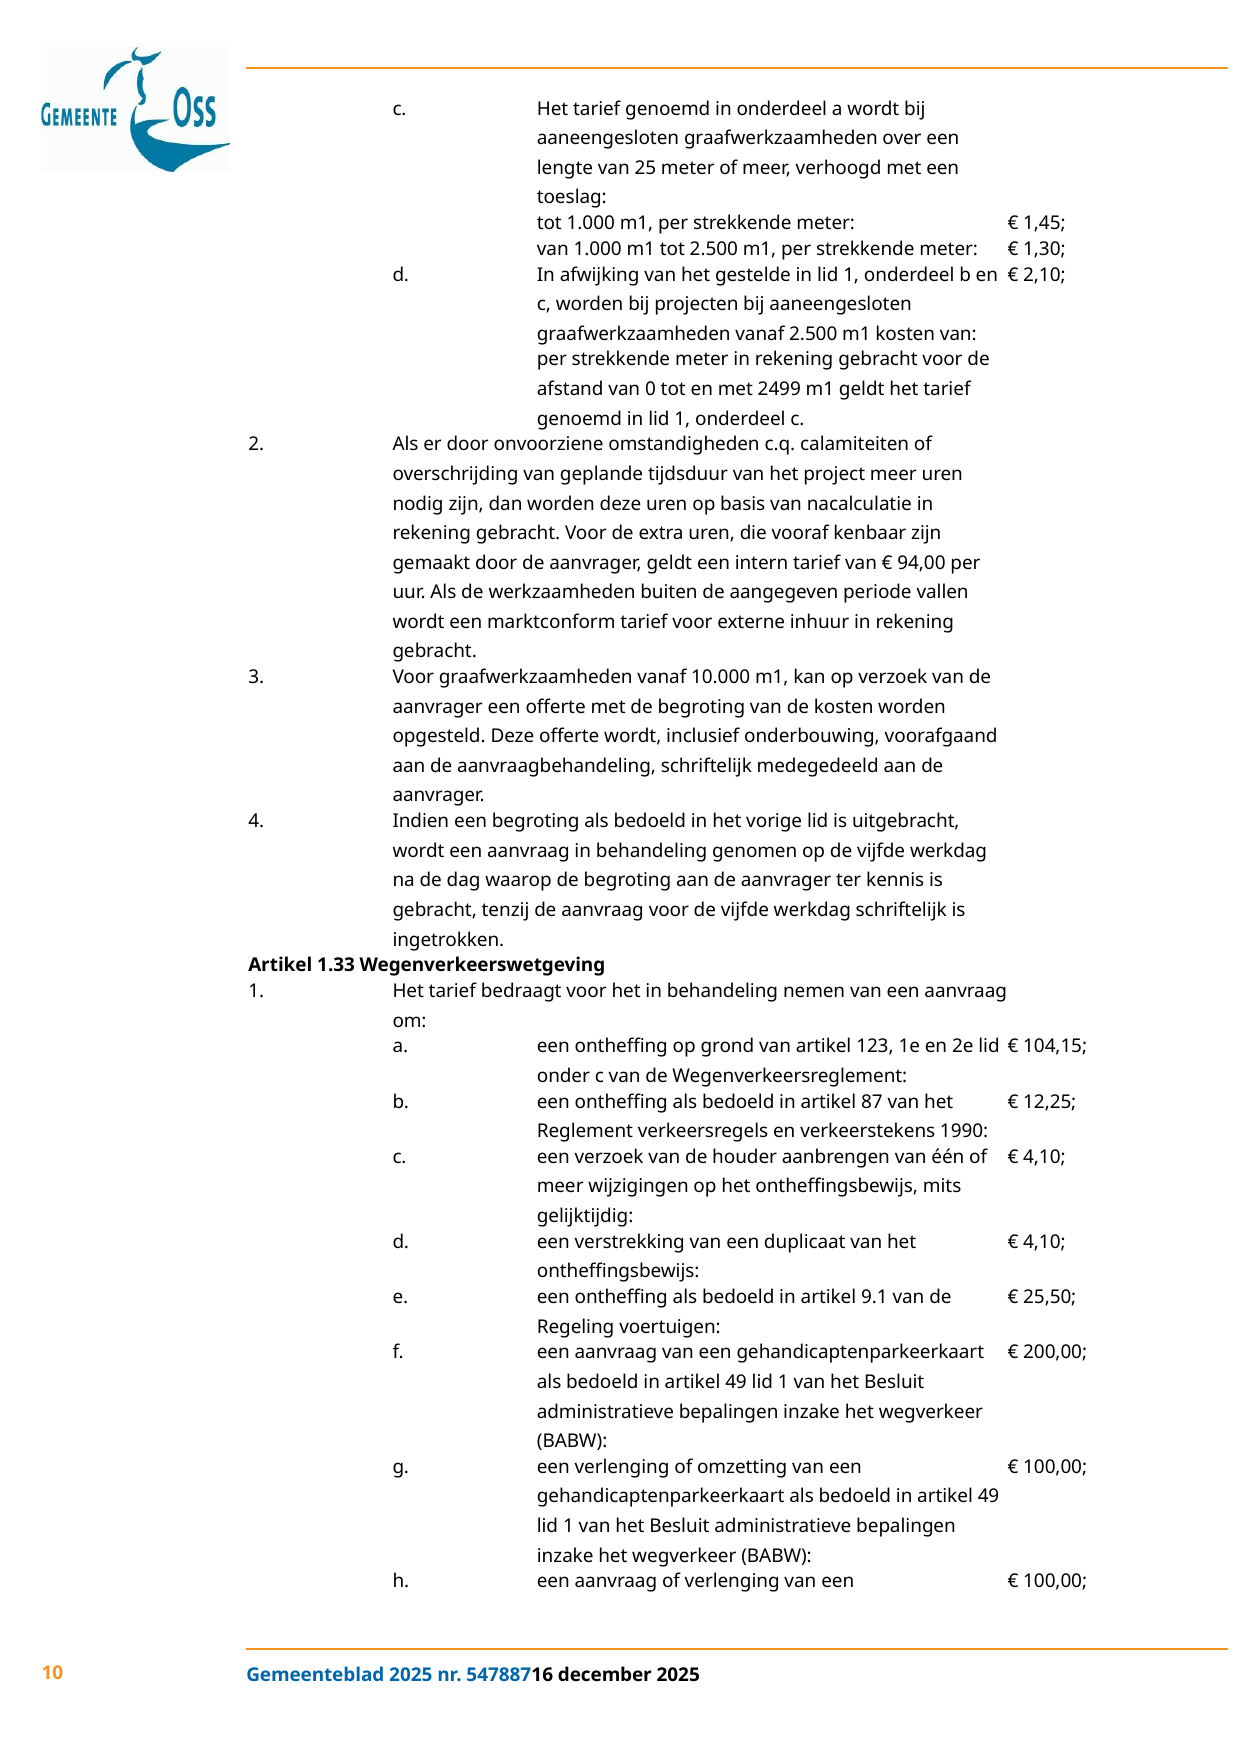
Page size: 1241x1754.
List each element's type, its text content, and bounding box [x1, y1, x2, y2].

table_cell 3. [248, 663, 392, 807]
table_cell [1007, 663, 1152, 807]
table_cell [392, 346, 537, 431]
table_cell [248, 346, 392, 431]
table_cell € 1,45; [1007, 209, 1152, 235]
table_cell [392, 235, 537, 261]
table_cell per strekkende meter in rekening gebracht voor de afstand van 0 tot en met 2499 m1 geldt het tarief genoemd in lid 1, onderdeel c. [537, 346, 1007, 431]
table_cell d. [392, 1228, 537, 1283]
table_cell a. [392, 1033, 537, 1088]
table_cell h. [392, 1568, 537, 1593]
table_cell een ontheffing als bedoeld in artikel 9.1 van de Regeling voertuigen: [537, 1283, 1007, 1339]
table_cell [1007, 977, 1152, 1032]
table_cell van 1.000 m1 tot 2.500 m1, per strekkende meter: [537, 235, 1007, 261]
table_cell € 25,50; [1007, 1283, 1152, 1339]
table_cell c. [392, 95, 537, 209]
table_cell € 104,15; [1007, 1033, 1152, 1088]
table_cell [248, 1088, 392, 1143]
table_cell c. [392, 1143, 537, 1228]
table_cell In afwijking van het gestelde in lid 1, onderdeel b en c, worden bij projecten bij aaneengesloten graafwerkzaamheden vanaf 2.500 m1 kosten van: [537, 261, 1007, 346]
table_cell € 2,10; [1007, 261, 1152, 346]
table_cell [1007, 95, 1152, 209]
table_cell [248, 235, 392, 261]
table_cell [1007, 431, 1152, 663]
table_cell 1. [248, 977, 392, 1032]
table_cell Artikel 1.33 Wegenverkeerswetgeving [248, 951, 1007, 977]
table_cell [248, 209, 392, 235]
table_cell b. [392, 1088, 537, 1143]
table_cell een ontheffing op grond van artikel 123, 1e en 2e lid onder c van de Wegenverkeersreglement: [537, 1033, 1007, 1088]
table_cell tot 1.000 m1, per strekkende meter: [537, 209, 1007, 235]
table_cell Het tarief genoemd in onderdeel a wordt bij aaneengesloten graafwerkzaamheden over een lengte van 25 meter of meer, verhoogd met een toeslag: [537, 95, 1007, 209]
table_cell [248, 1033, 392, 1088]
table_cell een ontheffing als bedoeld in artikel 87 van het Reglement verkeersregels en verkeerstekens 1990: [537, 1088, 1007, 1143]
table_cell een verstrekking van een duplicaat van het ontheffingsbewijs: [537, 1228, 1007, 1283]
table_cell g. [392, 1453, 537, 1568]
table_cell 2. [248, 431, 392, 663]
table_cell [248, 1339, 392, 1453]
picture [41, 47, 231, 172]
table_cell een verlenging of omzetting van een gehandicaptenparkeerkaart als bedoeld in artikel 49 lid 1 van het Besluit administratieve bepalingen inzake het wegverkeer (BABW): [537, 1453, 1007, 1568]
table_cell [248, 1568, 392, 1593]
table_cell Voor graafwerkzaamheden vanaf 10.000 m1, kan op verzoek van de aanvrager een offerte met de begroting van de kosten worden opgesteld. Deze offerte wordt, inclusief onderbouwing, voorafgaand aan de aanvraagbehandeling, schriftelijk medegedeeld aan de aanvrager. [392, 663, 1007, 807]
table_cell € 12,25; [1007, 1088, 1152, 1143]
table_cell € 100,00; [1007, 1453, 1152, 1568]
table_cell [248, 1283, 392, 1339]
table_cell d. [392, 261, 537, 346]
table_cell een aanvraag of verlenging van een [537, 1568, 1007, 1593]
table_cell Indien een begroting als bedoeld in het vorige lid is uitgebracht, wordt een aanvraag in behandeling genomen op de vijfde werkdag na de dag waarop de begroting aan de aanvrager ter kennis is gebracht, tenzij de aanvraag voor de vijfde werkdag schriftelijk is ingetrokken. [392, 808, 1007, 951]
table_cell e. [392, 1283, 537, 1339]
table_cell [1007, 808, 1152, 951]
table_cell f. [392, 1339, 537, 1453]
table_cell € 200,00; [1007, 1339, 1152, 1453]
table_cell 4. [248, 808, 392, 951]
table_cell [1007, 951, 1152, 977]
table_cell [248, 95, 392, 209]
table_cell [248, 1143, 392, 1228]
table_cell [248, 1228, 392, 1283]
table_cell een verzoek van de houder aanbrengen van één of meer wijzigingen op het ontheffingsbewijs, mits gelijktijdig: [537, 1143, 1007, 1228]
table_cell [248, 1453, 392, 1568]
table_cell € 1,30; [1007, 235, 1152, 261]
table_cell Als er door onvoorziene omstandigheden c.q. calamiteiten of overschrijding van geplande tijdsduur van het project meer uren nodig zijn, dan worden deze uren op basis van nacalculatie in rekening gebracht. Voor de extra uren, die vooraf kenbaar zijn gemaakt door de aanvrager, geldt een intern tarief van € 94,00 per uur. Als de werkzaamheden buiten de aangegeven periode vallen wordt een marktconform tarief voor externe inhuur in rekening gebracht. [392, 431, 1007, 663]
table_cell € 4,10; [1007, 1228, 1152, 1283]
table_cell een aanvraag van een gehandicaptenparkeerkaart als bedoeld in artikel 49 lid 1 van het Besluit administratieve bepalingen inzake het wegverkeer (BABW): [537, 1339, 1007, 1453]
table_cell € 4,10; [1007, 1143, 1152, 1228]
table_cell [392, 209, 537, 235]
table_cell € 100,00; [1007, 1568, 1152, 1593]
table_cell [1007, 346, 1152, 431]
table_cell [248, 261, 392, 346]
table_cell Het tarief bedraagt voor het in behandeling nemen van een aanvraag om: [392, 977, 1007, 1032]
